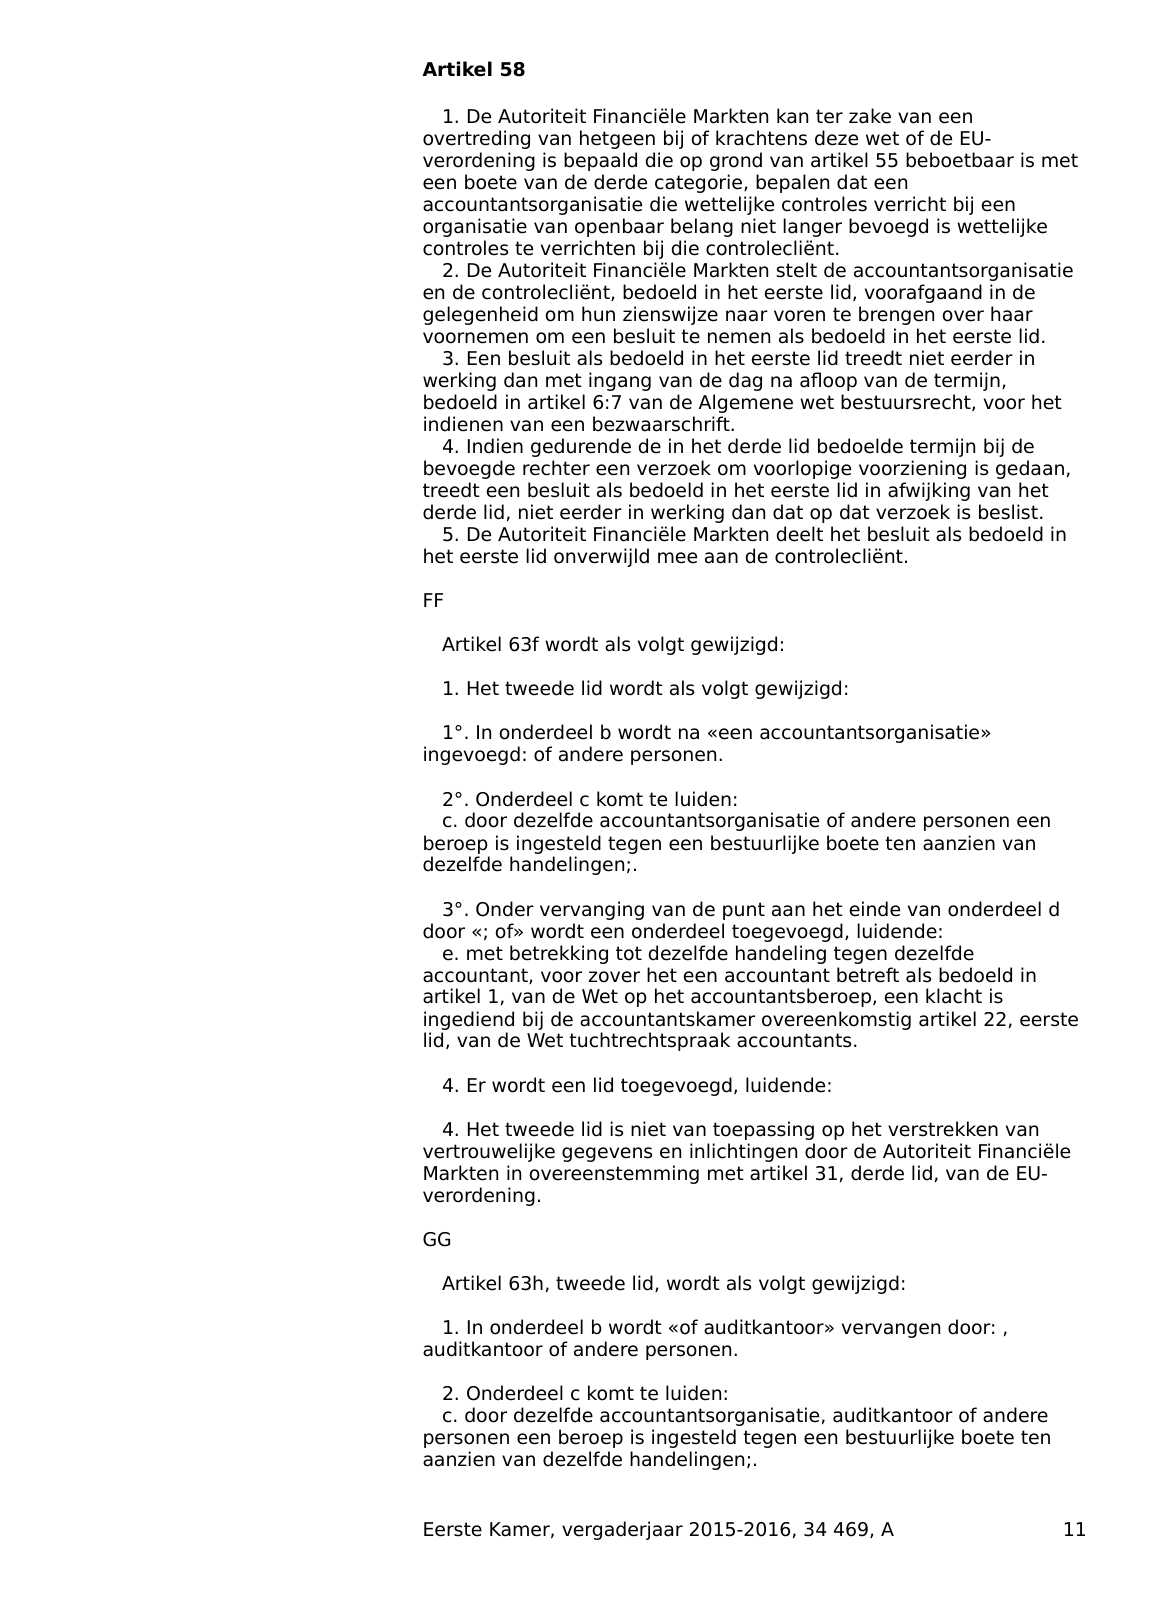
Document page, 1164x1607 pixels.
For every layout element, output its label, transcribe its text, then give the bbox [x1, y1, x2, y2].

text 5. De Autoriteit Financiële Markten deelt het besluit als bedoeld in het eerste lid onverwijld mee aan de controlecliënt. [422, 524, 1087, 568]
text GG [422, 1229, 1087, 1251]
text Artikel 63f wordt als volgt gewijzigd: [422, 634, 1087, 656]
text 2. De Autoriteit Financiële Markten stelt de accountantsorganisatie en de controlecliënt, bedoeld in het eerste lid, voorafgaand in de gelegenheid om hun zienswijze naar voren te brengen over haar voornemen om een besluit te nemen als bedoeld in het eerste lid. [422, 260, 1087, 348]
text 2°. Onderdeel c komt te luiden: [422, 788, 1087, 810]
text Artikel 63h, tweede lid, wordt als volgt gewijzigd: [422, 1273, 1087, 1295]
text 1. Het tweede lid wordt als volgt gewijzigd: [422, 678, 1087, 700]
text 4. Er wordt een lid toegevoegd, luidende: [422, 1074, 1087, 1097]
text 2. Onderdeel c komt te luiden: [422, 1383, 1087, 1405]
text 1. In onderdeel b wordt «of auditkantoor» vervangen door: , auditkantoor of andere personen. [422, 1317, 1087, 1361]
text 1°. In onderdeel b wordt na «een accountantsorganisatie» ingevoegd: of andere personen. [422, 722, 1087, 766]
text FF [422, 590, 1087, 612]
text e. met betrekking tot dezelfde handeling tegen dezelfde accountant, voor zover het een accountant betreft als bedoeld in artikel 1, van de Wet op het accountantsberoep, een klacht is ingediend bij de accountantskamer overeenkomstig artikel 22, eerste lid, van de Wet tuchtrechtspraak accountants. [422, 942, 1087, 1052]
text 1. De Autoriteit Financiële Markten kan ter zake van een overtreding van hetgeen bij of krachtens deze wet of de EU-verordening is bepaald die op grond van artikel 55 beboetbaar is met een boete van de derde categorie, bepalen dat een accountantsorganisatie die wettelijke controles verricht bij een organisatie van openbaar belang niet langer bevoegd is wettelijke controles te verrichten bij die controlecliënt. [422, 106, 1087, 260]
text c. door dezelfde accountantsorganisatie, auditkantoor of andere personen een beroep is ingesteld tegen een bestuurlijke boete ten aanzien van dezelfde handelingen;. [422, 1405, 1087, 1471]
text 3. Een besluit als bedoeld in het eerste lid treedt niet eerder in werking dan met ingang van de dag na afloop van de termijn, bedoeld in artikel 6:7 van de Algemene wet bestuursrecht, voor het indienen van een bezwaarschrift. [422, 348, 1087, 436]
text 3°. Onder vervanging van de punt aan het einde van onderdeel d door «; of» wordt een onderdeel toegevoegd, luidende: [422, 898, 1087, 942]
subtitle Artikel 58 [422, 59, 1087, 81]
text c. door dezelfde accountantsorganisatie of andere personen een beroep is ingesteld tegen een bestuurlijke boete ten aanzien van dezelfde handelingen;. [422, 810, 1087, 876]
text 4. Indien gedurende de in het derde lid bedoelde termijn bij de bevoegde rechter een verzoek om voorlopige voorziening is gedaan, treedt een besluit als bedoeld in het eerste lid in afwijking van het derde lid, niet eerder in werking dan dat op dat verzoek is beslist. [422, 436, 1087, 524]
text 4. Het tweede lid is niet van toepassing op het verstrekken van vertrouwelijke gegevens en inlichtingen door de Autoriteit Financiële Markten in overeenstemming met artikel 31, derde lid, van de EU-verordening. [422, 1119, 1087, 1207]
